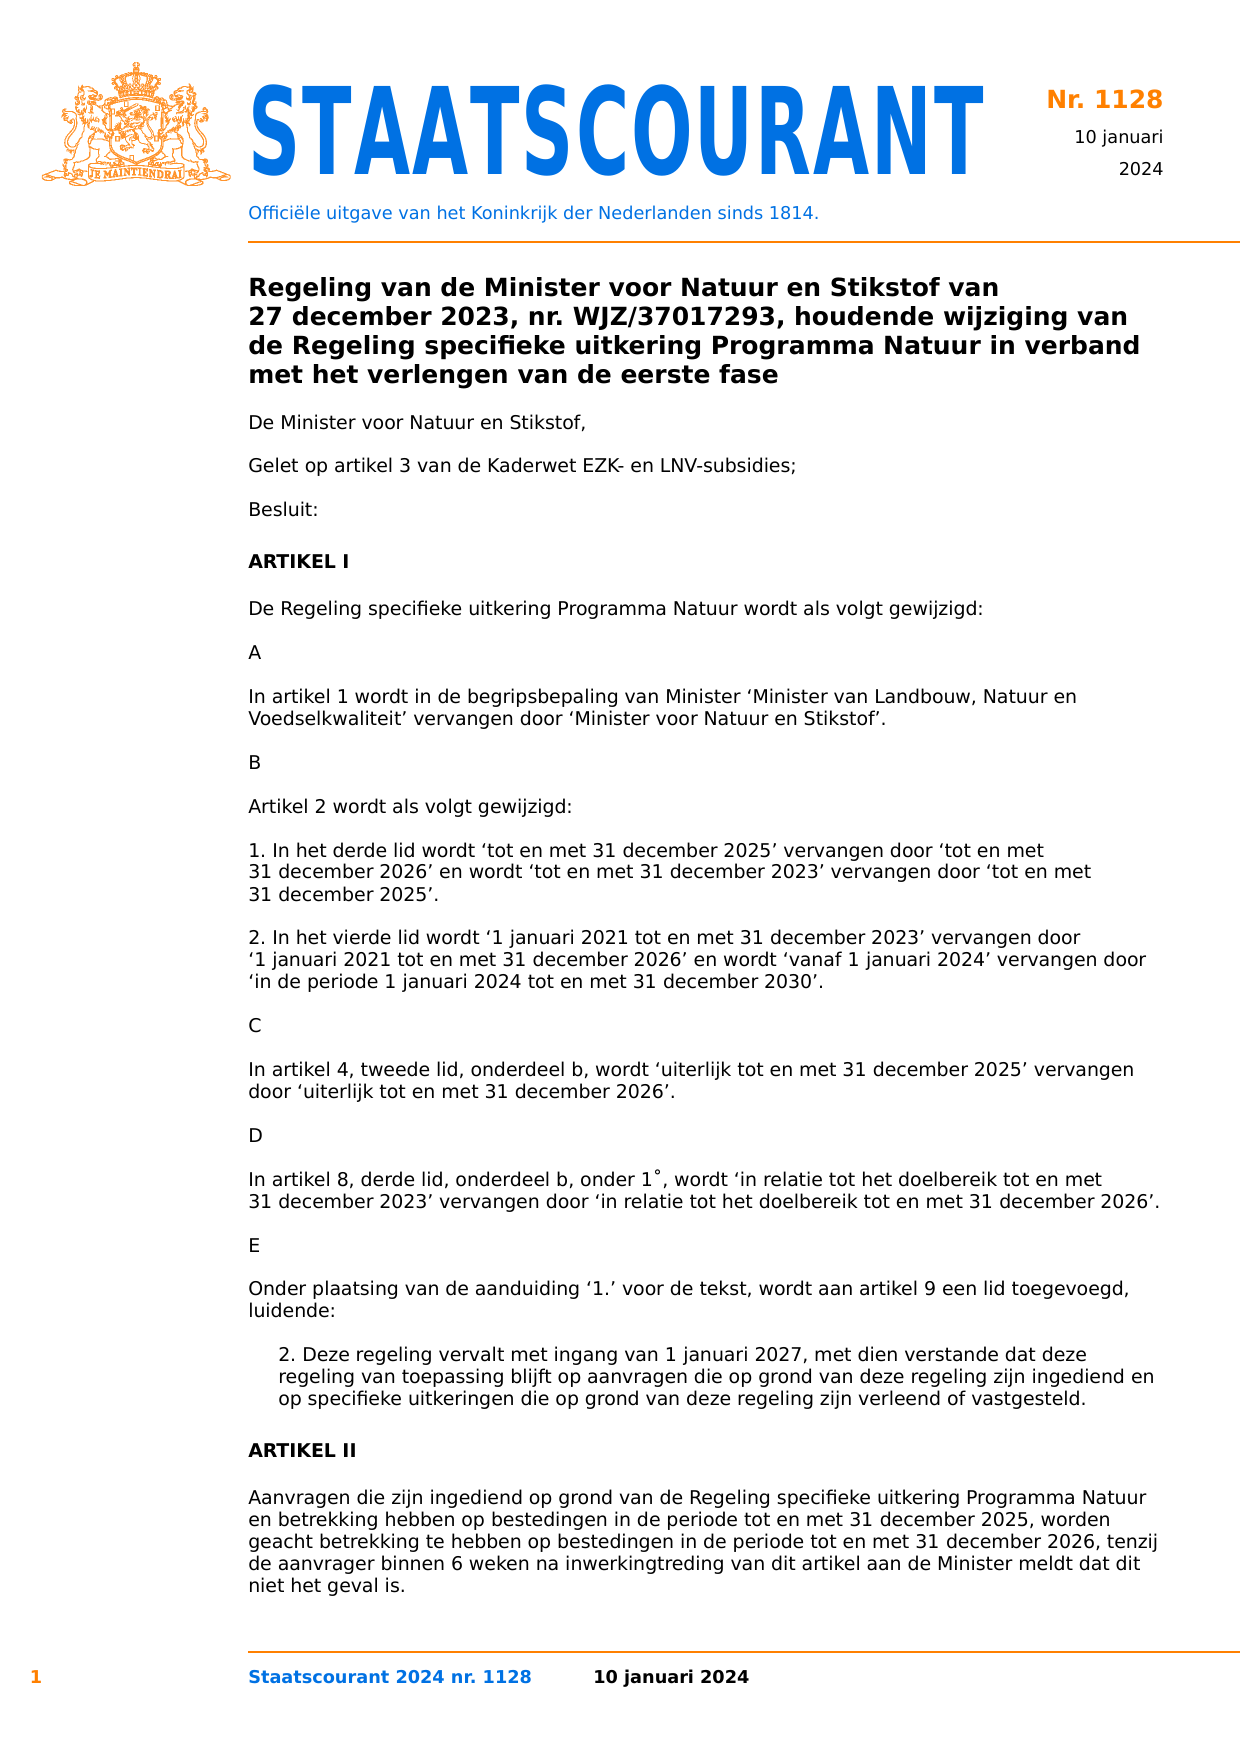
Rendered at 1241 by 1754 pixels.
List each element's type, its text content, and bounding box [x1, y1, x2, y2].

text A [248, 642, 1163, 664]
text In artikel 8, derde lid, onderdeel b, onder 1˚, wordt ‘in relatie tot het doelbereik tot en met 31 december 2023’ vervangen door ‘in relatie tot het doelbereik tot en met 31 december 2026’. [248, 1169, 1163, 1213]
text De Regeling specifieke uitkering Programma Natuur wordt als volgt gewijzigd: [248, 598, 1163, 620]
table_header Nr. 1128 [998, 62, 1240, 121]
text 2. In het vierde lid wordt ‘1 januari 2021 tot en met 31 december 2023’ vervangen door ‘1 januari 2021 tot en met 31 december 2026’ en wordt ‘vanaf 1 januari 2024’ vervangen door ‘in de periode 1 januari 2024 tot en met 31 december 2030’. [248, 927, 1163, 993]
text C [248, 1015, 1163, 1037]
table_cell Officiële uitgave van het Koninkrijk der Nederlanden sinds 1814. [248, 203, 1240, 241]
table_header [25, 62, 248, 241]
text 1. In het derde lid wordt ‘tot en met 31 december 2025’ vervangen door ‘tot en met 31 december 2026’ en wordt ‘tot en met 31 december 2023’ vervangen door ‘tot en met 31 december 2025’. [248, 839, 1163, 905]
text D [248, 1125, 1163, 1147]
text 2. Deze regeling vervalt met ingang van 1 januari 2027, met dien verstande dat deze regeling van toepassing blijft op aanvragen die op grond van deze regeling zijn ingediend en op specifieke uitkeringen die op grond van deze regeling zijn verleend of vastgesteld. [278, 1344, 1163, 1410]
text Aanvragen die zijn ingediend op grond van de Regeling specifieke uitkering Programma Natuur en betrekking hebben op bestedingen in de periode tot en met 31 december 2025, worden geacht betrekking te hebben op bestedingen in de periode tot en met 31 december 2026, tenzij de aanvrager binnen 6 weken na inwerkingtreding van dit artikel aan de Minister meldt dat dit niet het geval is. [248, 1487, 1163, 1597]
picture [41, 62, 231, 186]
subtitle ARTIKEL II [248, 1440, 1163, 1462]
table_cell 10 januari [998, 121, 1240, 153]
table_header STAATSCOURANT [248, 62, 998, 203]
subtitle Regeling van de Minister voor Natuur en Stikstof van 27 december 2023, nr. WJZ/37017293, houdende wijziging van de Regeling specifieke uitkering Programma Natuur in verband met het verlengen van de eerste fase [248, 273, 1163, 390]
text Gelet op artikel 3 van de Kaderwet EZK- en LNV-subsidies; [248, 455, 1163, 477]
text Onder plaatsing van de aanduiding ‘1.’ voor de tekst, wordt aan artikel 9 een lid toegevoegd, luidende: [248, 1278, 1163, 1322]
text In artikel 1 wordt in de begripsbepaling van Minister ‘Minister van Landbouw, Natuur en Voedselkwaliteit’ vervangen door ‘Minister voor Natuur en Stikstof’. [248, 686, 1163, 730]
text De Minister voor Natuur en Stikstof, [248, 412, 1163, 433]
text Artikel 2 wordt als volgt gewijzigd: [248, 796, 1163, 818]
text B [248, 752, 1163, 774]
table_cell 2024 [998, 153, 1240, 203]
subtitle ARTIKEL I [248, 551, 1163, 573]
text In artikel 4, tweede lid, onderdeel b, wordt ‘uiterlijk tot en met 31 december 2025’ vervangen door ‘uiterlijk tot en met 31 december 2026’. [248, 1059, 1163, 1103]
text Besluit: [248, 499, 1163, 521]
text E [248, 1234, 1163, 1256]
